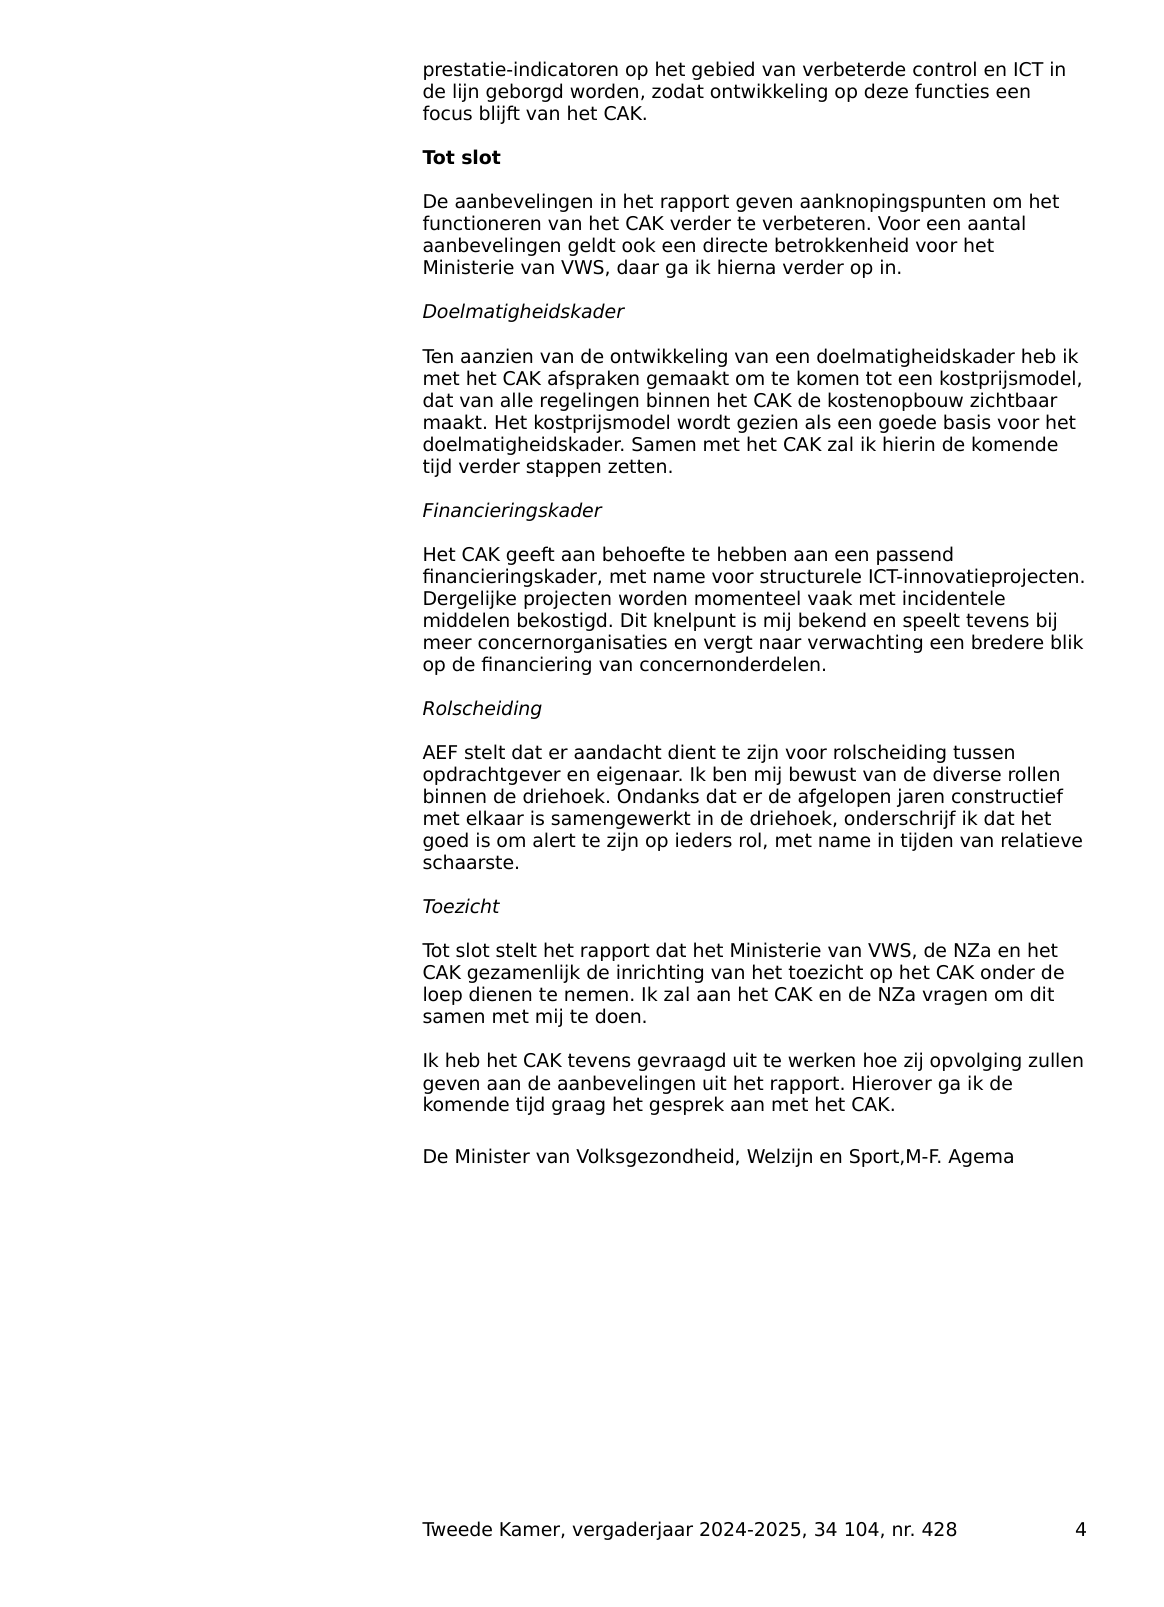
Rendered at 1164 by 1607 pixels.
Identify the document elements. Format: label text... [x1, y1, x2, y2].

subtitle Doelmatigheidskader [422, 301, 1087, 323]
text AEF stelt dat er aandacht dient te zijn voor rolscheiding tussen opdrachtgever en eigenaar. Ik ben mij bewust van de diverse rollen binnen de driehoek. Ondanks dat er de afgelopen jaren constructief met elkaar is samengewerkt in de driehoek, onderschrijf ik dat het goed is om alert te zijn op ieders rol, met name in tijden van relatieve schaarste. [422, 742, 1087, 874]
subtitle Tot slot [422, 147, 1087, 169]
text Tot slot stelt het rapport dat het Ministerie van VWS, de NZa en het CAK gezamenlijk de inrichting van het toezicht op het CAK onder de loep dienen te nemen. Ik zal aan het CAK en de NZa vragen om dit samen met mij te doen. [422, 940, 1087, 1028]
text prestatie-indicatoren op het gebied van verbeterde control en ICT in de lijn geborgd worden, zodat ontwikkeling op deze functies een focus blijft van het CAK. [422, 59, 1087, 125]
text De aanbevelingen in het rapport geven aanknopingspunten om het functioneren van het CAK verder te verbeteren. Voor een aantal aanbevelingen geldt ook een directe betrokkenheid voor het Ministerie van VWS, daar ga ik hierna verder op in. [422, 191, 1087, 279]
subtitle Financieringskader [422, 500, 1087, 522]
text Het CAK geeft aan behoefte te hebben aan een passend financieringskader, met name voor structurele ICT-innovatieprojecten. Dergelijke projecten worden momenteel vaak met incidentele middelen bekostigd. Dit knelpunt is mij bekend en speelt tevens bij meer concernorganisaties en vergt naar verwachting een bredere blik op de financiering van concernonderdelen. [422, 544, 1087, 676]
subtitle Toezicht [422, 896, 1087, 918]
text Ik heb het CAK tevens gevraagd uit te werken hoe zij opvolging zullen geven aan de aanbevelingen uit het rapport. Hierover ga ik de komende tijd graag het gesprek aan met het CAK. [422, 1050, 1087, 1116]
text De Minister van Volksgezondheid, Welzijn en Sport,M-F. Agema [422, 1146, 1087, 1168]
text Ten aanzien van de ontwikkeling van een doelmatigheidskader heb ik met het CAK afspraken gemaakt om te komen tot een kostprijsmodel, dat van alle regelingen binnen het CAK de kostenopbouw zichtbaar maakt. Het kostprijsmodel wordt gezien als een goede basis voor het doelmatigheidskader. Samen met het CAK zal ik hierin de komende tijd verder stappen zetten. [422, 346, 1087, 477]
subtitle Rolscheiding [422, 698, 1087, 720]
